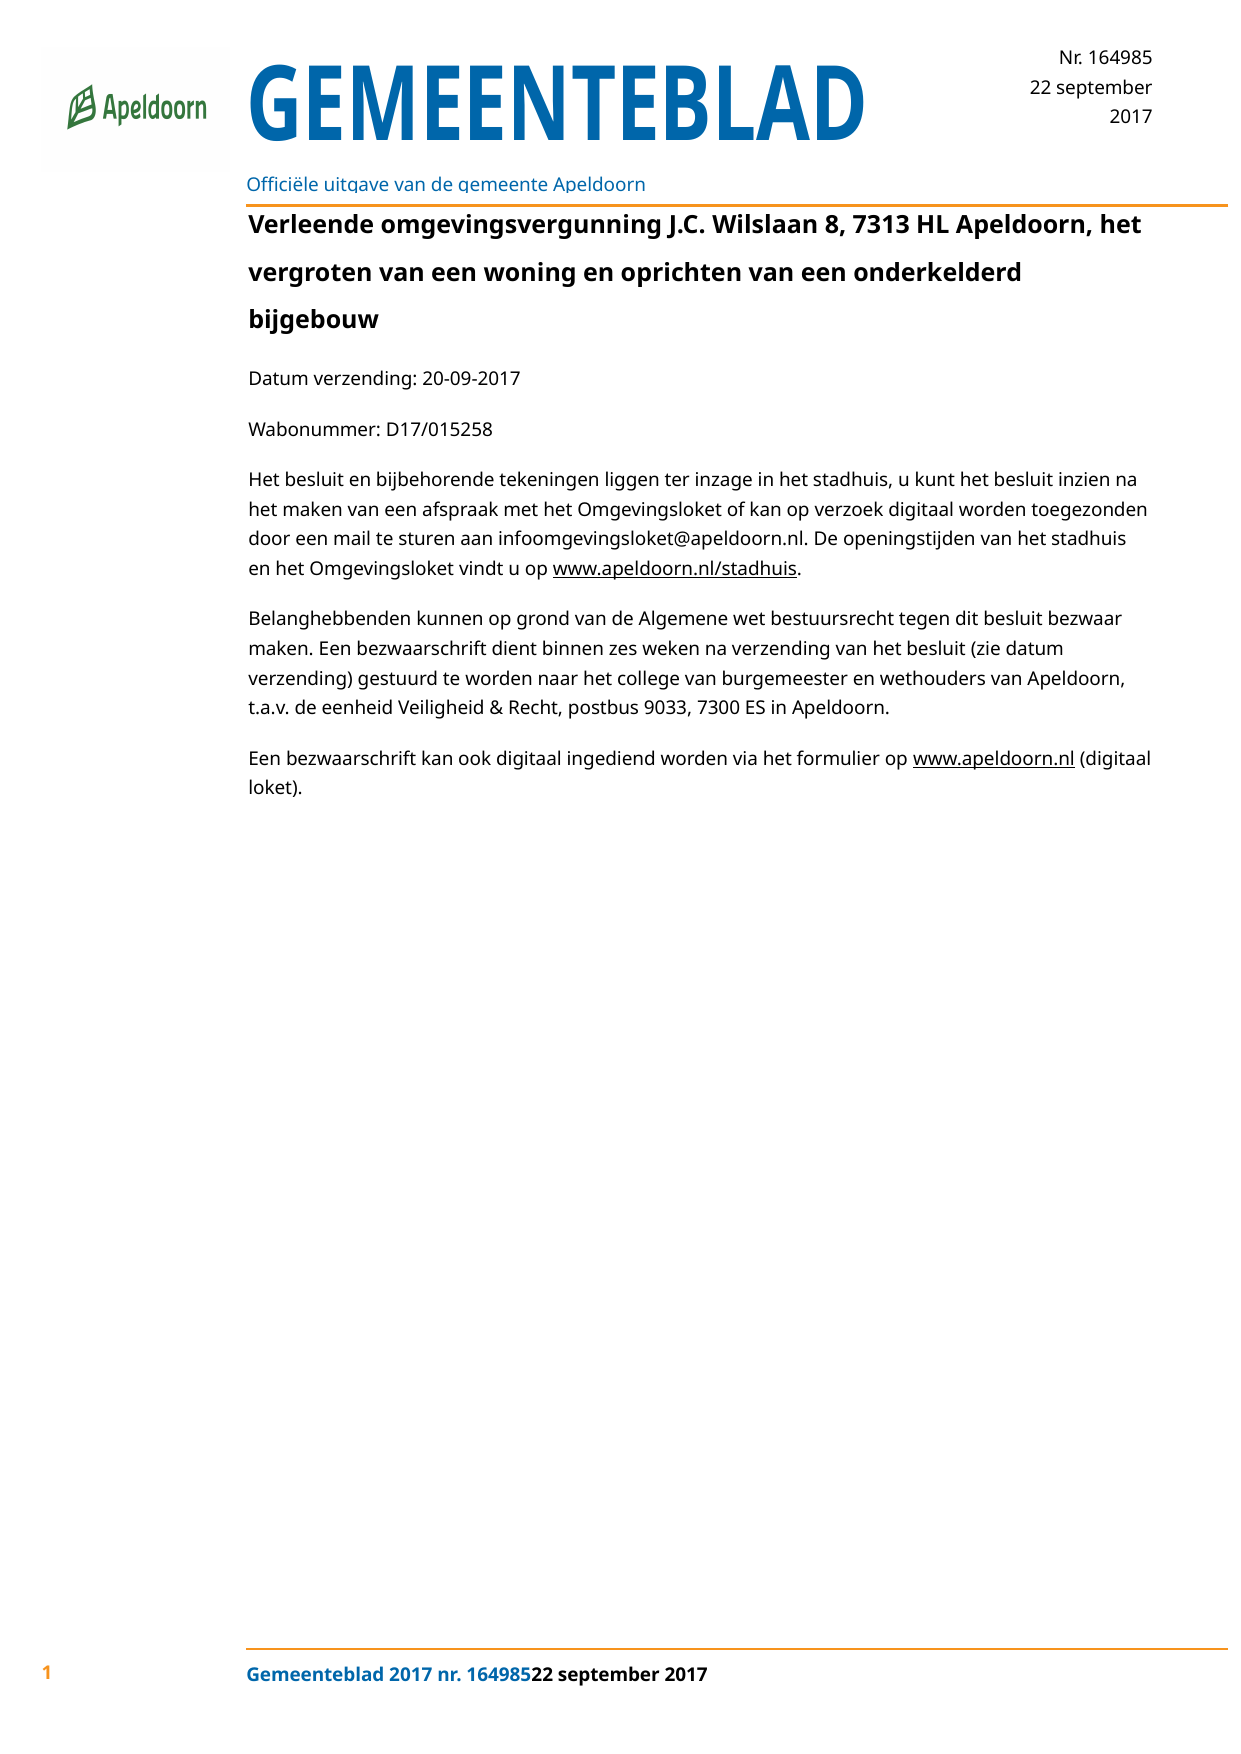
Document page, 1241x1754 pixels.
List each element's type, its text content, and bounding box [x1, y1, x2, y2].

text Wabonummer: D17/015258 [248, 416, 1152, 442]
text Een bezwaarschrift kan ook digitaal ingediend worden via het formulier op www.apeldoorn.nl (digitaal loket). [248, 745, 1152, 800]
text Verleende omgevingsvergunning J.C. Wilslaan 8, 7313 HL Apeldoorn, het vergroten van een woning en oprichten van een onderkelderd bijgebouw [248, 207, 1152, 336]
text Belanghebbenden kunnen op grond van de Algemene wet bestuursrecht tegen dit besluit bezwaar maken. Een bezwaarschrift dient binnen zes weken na verzending van het besluit (zie datum verzending) gestuurd te worden naar het college van burgemeester en wethouders van Apeldoorn, t.a.v. de eenheid Veiligheid & Recht, postbus 9033, 7300 ES in Apeldoorn. [248, 606, 1152, 720]
text Datum verzending: 20-09-2017 [248, 366, 1152, 391]
picture [41, 47, 231, 172]
text Het besluit en bijbehorende tekeningen liggen ter inzage in het stadhuis, u kunt het besluit inzien na het maken van een afspraak met het Omgevingsloket of kan op verzoek digitaal worden toegezonden door een mail te sturen aan infoomgevingsloket@apeldoorn.nl. De openingstijden van het stadhuis en het Omgevingsloket vindt u op www.apeldoorn.nl/stadhuis. [248, 466, 1152, 581]
